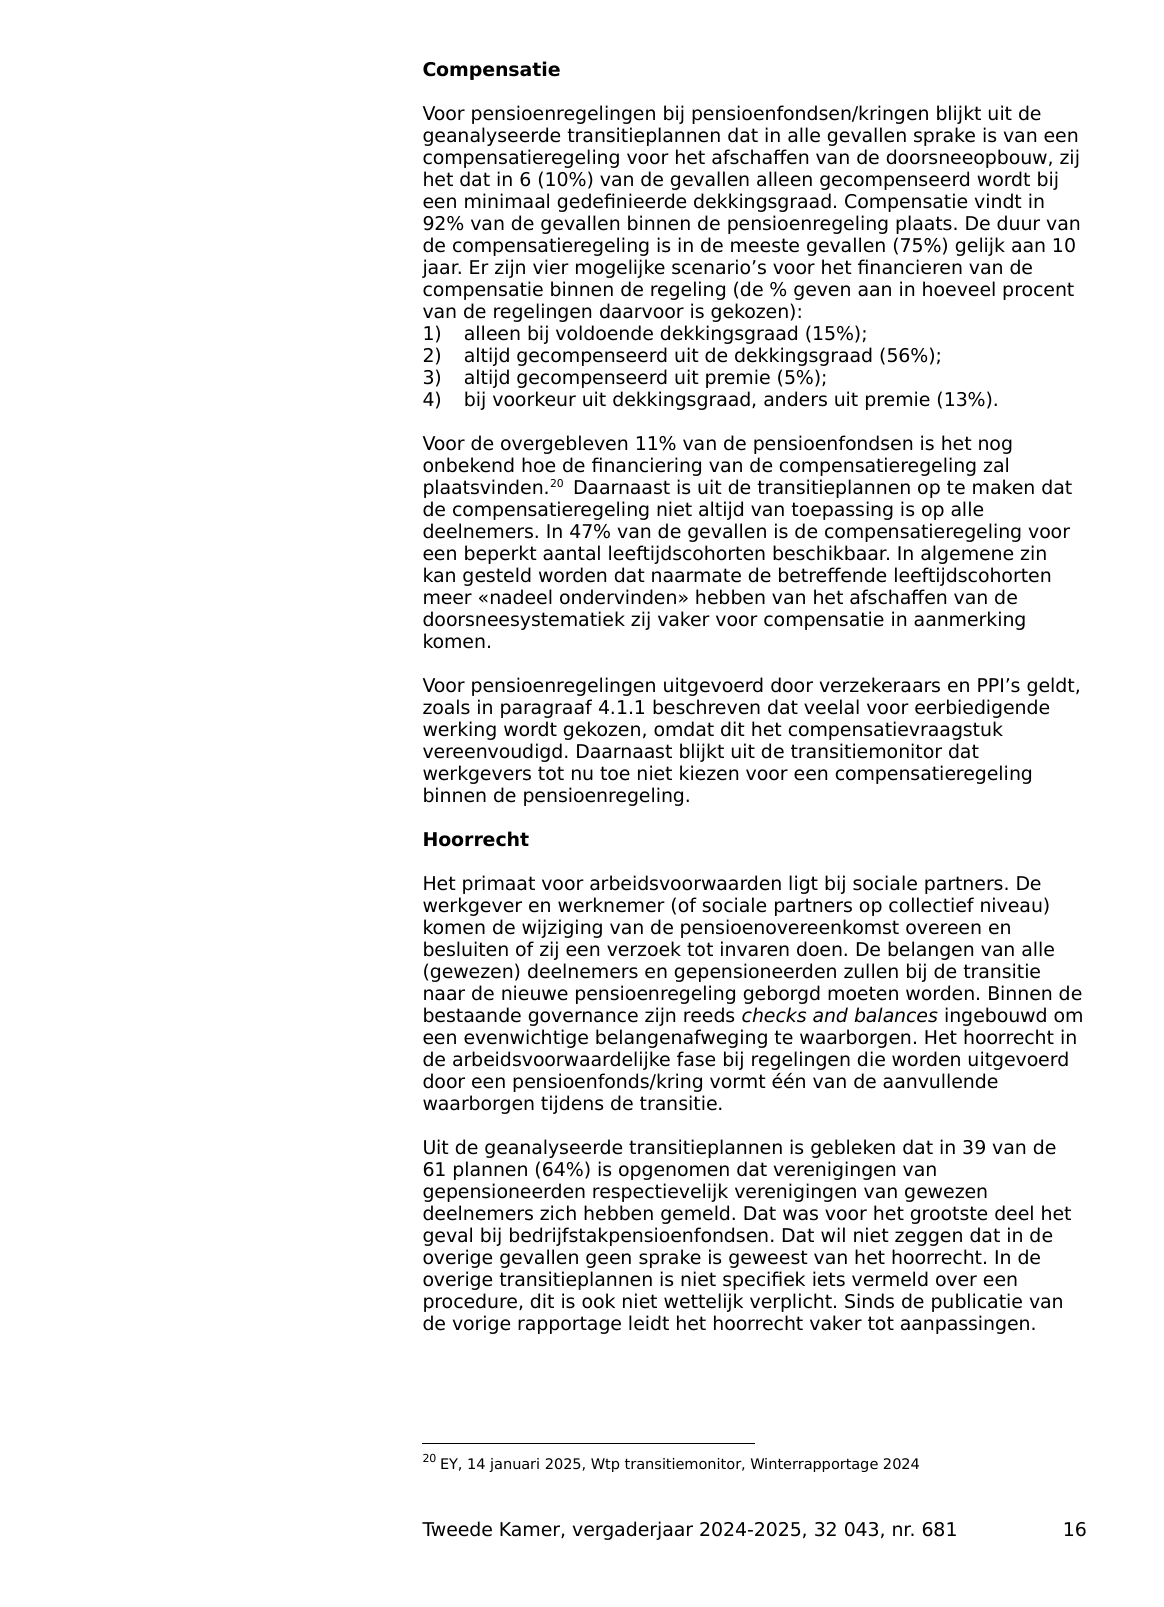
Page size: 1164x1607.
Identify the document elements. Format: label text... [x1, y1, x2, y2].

text Uit de geanalyseerde transitieplannen is gebleken dat in 39 van de 61 plannen (64%) is opgenomen dat verenigingen van gepensioneerden respectievelijk verenigingen van gewezen deelnemers zich hebben gemeld. Dat was voor het grootste deel het geval bij bedrijfstakpensioenfondsen. Dat wil niet zeggen dat in de overige gevallen geen sprake is geweest van het hoorrecht. In de overige transitieplannen is niet specifiek iets vermeld over een procedure, dit is ook niet wettelijk verplicht. Sinds de publicatie van de vorige rapportage leidt het hoorrecht vaker tot aanpassingen. [422, 1137, 1087, 1335]
text Voor pensioenregelingen bij pensioenfondsen/kringen blijkt uit de geanalyseerde transitieplannen dat in alle gevallen sprake is van een compensatieregeling voor het afschaffen van de doorsneeopbouw, zij het dat in 6 (10%) van de gevallen alleen gecompenseerd wordt bij een minimaal gedefinieerde dekkingsgraad. Compensatie vindt in 92% van de gevallen binnen de pensioenregeling plaats. De duur van de compensatieregeling is in de meeste gevallen (75%) gelijk aan 10 jaar. Er zijn vier mogelijke scenario’s voor het financieren van de compensatie binnen de regeling (de % geven aan in hoeveel procent van de regelingen daarvoor is gekozen): [422, 103, 1087, 323]
text EY, 14 januari 2025, Wtp transitiemonitor, Winterrapportage 2024 [422, 1452, 1087, 1474]
text 3) altijd gecompenseerd uit premie (5%); [422, 367, 1087, 389]
text 4) bij voorkeur uit dekkingsgraad, anders uit premie (13%). [422, 389, 1087, 411]
text 1) alleen bij voldoende dekkingsgraad (15%); [422, 323, 1087, 345]
text Voor pensioenregelingen uitgevoerd door verzekeraars en PPI’s geldt, zoals in paragraaf 4.1.1 beschreven dat veelal voor eerbiedigende werking wordt gekozen, omdat dit het compensatievraagstuk vereenvoudigd. Daarnaast blijkt uit de transitiemonitor dat werkgevers tot nu toe niet kiezen voor een compensatieregeling binnen de pensioenregeling. [422, 675, 1087, 807]
subtitle Compensatie [422, 59, 1087, 81]
text 2) altijd gecompenseerd uit de dekkingsgraad (56%); [422, 345, 1087, 367]
text Het primaat voor arbeidsvoorwaarden ligt bij sociale partners. De werkgever en werknemer (of sociale partners op collectief niveau) komen de wijziging van de pensioenovereenkomst overeen en besluiten of zij een verzoek tot invaren doen. De belangen van alle (gewezen) deelnemers en gepensioneerden zullen bij de transitie naar de nieuwe pensioenregeling geborgd moeten worden. Binnen de bestaande governance zijn reeds checks and balances ingebouwd om een evenwichtige belangenafweging te waarborgen. Het hoorrecht in de arbeidsvoorwaardelijke fase bij regelingen die worden uitgevoerd door een pensioenfonds/kring vormt één van de aanvullende waarborgen tijdens de transitie. [422, 873, 1087, 1115]
subtitle Hoorrecht [422, 829, 1087, 851]
text Voor de overgebleven 11% van de pensioenfondsen is het nog onbekend hoe de financiering van de compensatieregeling zal plaatsvinden. Daarnaast is uit de transitieplannen op te maken dat de compensatieregeling niet altijd van toepassing is op alle deelnemers. In 47% van de gevallen is de compensatieregeling voor een beperkt aantal leeftijdscohorten beschikbaar. In algemene zin kan gesteld worden dat naarmate de betreffende leeftijdscohorten meer «nadeel ondervinden» hebben van het afschaffen van de doorsneesystematiek zij vaker voor compensatie in aanmerking komen. [422, 433, 1087, 653]
